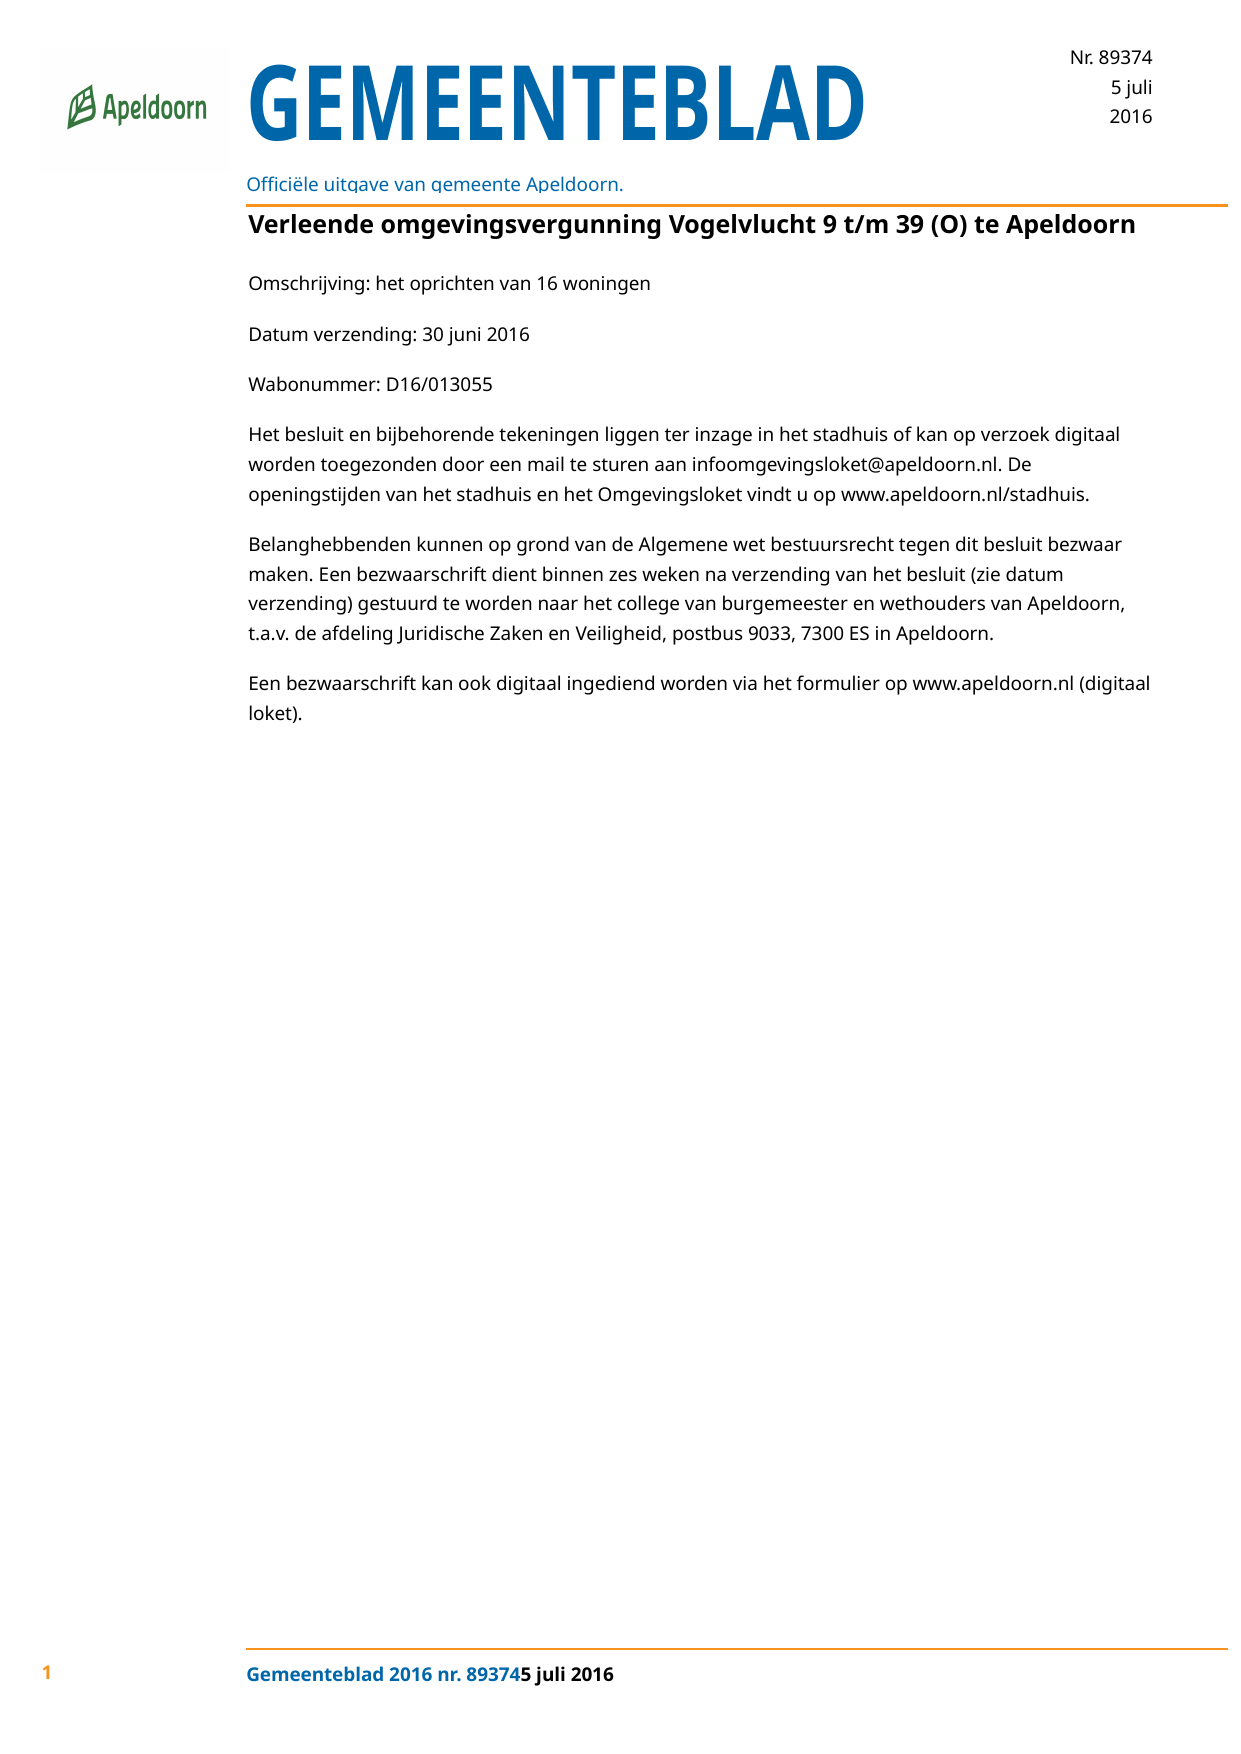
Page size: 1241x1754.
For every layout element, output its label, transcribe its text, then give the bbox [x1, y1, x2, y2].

picture [41, 47, 231, 172]
text Datum verzending: 30 juni 2016 [248, 321, 1152, 346]
text Verleende omgevingsvergunning Vogelvlucht 9 t/m 39 (O) te Apeldoorn [248, 207, 1152, 241]
text Belanghebbenden kunnen op grond van de Algemene wet bestuursrecht tegen dit besluit bezwaar maken. Een bezwaarschrift dient binnen zes weken na verzending van het besluit (zie datum verzending) gestuurd te worden naar het college van burgemeester en wethouders van Apeldoorn, t.a.v. de afdeling Juridische Zaken en Veiligheid, postbus 9033, 7300 ES in Apeldoorn. [248, 531, 1152, 646]
text Het besluit en bijbehorende tekeningen liggen ter inzage in het stadhuis of kan op verzoek digitaal worden toegezonden door een mail te sturen aan infoomgevingsloket@apeldoorn.nl. De openingstijden van het stadhuis en het Omgevingsloket vindt u op www.apeldoorn.nl/stadhuis. [248, 422, 1152, 506]
text Een bezwaarschrift kan ook digitaal ingediend worden via het formulier op www.apeldoorn.nl (digitaal loket). [248, 670, 1152, 726]
text Omschrijving: het oprichten van 16 woningen [248, 270, 1152, 296]
text Wabonummer: D16/013055 [248, 371, 1152, 397]
